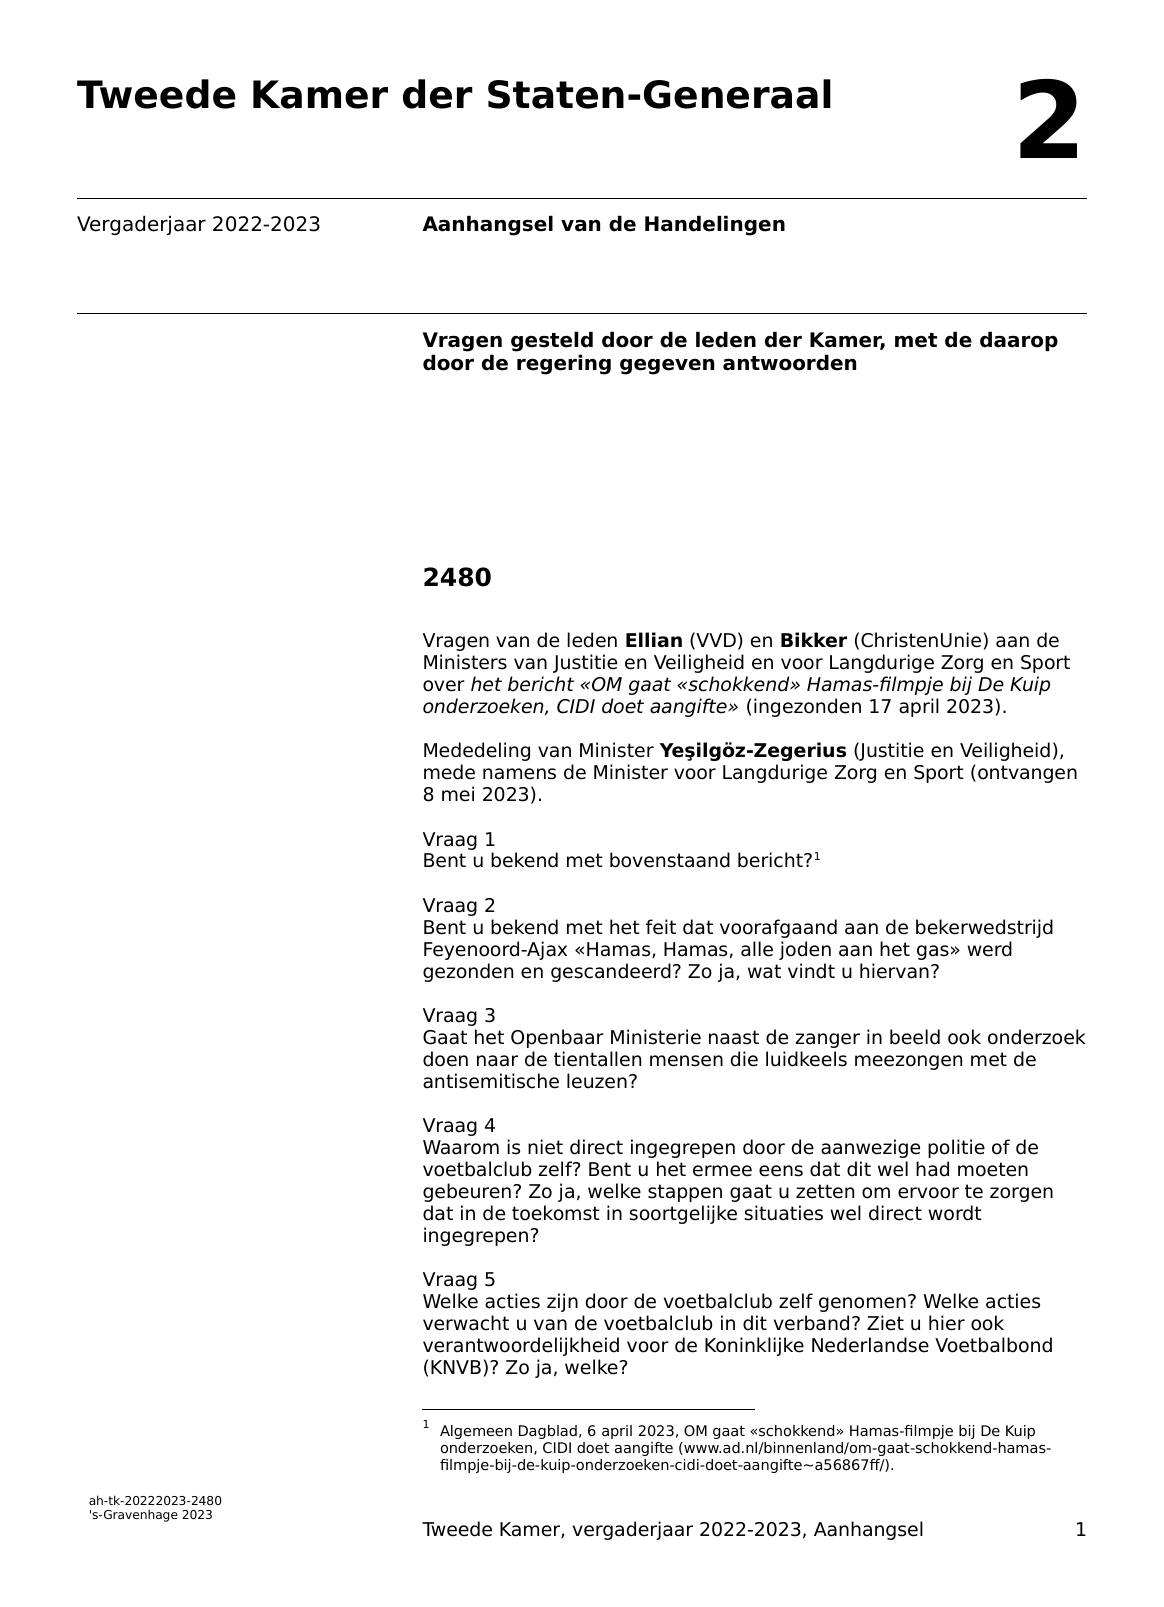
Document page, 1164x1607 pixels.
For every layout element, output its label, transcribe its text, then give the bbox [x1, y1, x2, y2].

text Vraag 2 [422, 894, 1087, 917]
table_cell [77, 314, 422, 375]
table_cell Vergaderjaar 2022-2023 [77, 199, 422, 313]
text Vraag 1 [422, 828, 1087, 850]
text 's-Gravenhage 2023 [88, 1508, 323, 1522]
text Vragen van de leden Ellian (VVD) en Bikker (ChristenUnie) aan de Ministers van Justitie en Veiligheid en voor Langdurige Zorg en Sport over het bericht «OM gaat «schokkend» Hamas-filmpje bij De Kuip onderzoeken, CIDI doet aangifte» (ingezonden 17 april 2023). [422, 630, 1087, 718]
text Vraag 4 [422, 1115, 1087, 1137]
table_header 2 [886, 59, 1087, 198]
table_cell Vragen gesteld door de leden der Kamer, met de daarop door de regering gegeven antwoorden [422, 314, 1087, 375]
text Gaat het Openbaar Ministerie naast de zanger in beeld ook onderzoek doen naar de tientallen mensen die luidkeels meezongen met de antisemitische leuzen? [422, 1027, 1087, 1093]
text ah-tk-20222023-2480 [88, 1494, 323, 1508]
text Vraag 3 [422, 1005, 1087, 1027]
text Algemeen Dagblad, 6 april 2023, OM gaat «schokkend» Hamas-filmpje bij De Kuip onderzoeken, CIDI doet aangifte (www.ad.nl/binnenland/om-gaat-schokkend-hamas-filmpje-bij-de-kuip-onderzoeken-cidi-doet-aangifte~a56867ff/). [422, 1418, 1087, 1474]
table_header Tweede Kamer der Staten-Generaal [77, 59, 886, 198]
text Mededeling van Minister Yeşilgöz-Zegerius (Justitie en Veiligheid), mede namens de Minister voor Langdurige Zorg en Sport (ontvangen 8 mei 2023). [422, 740, 1087, 806]
text 2480 [422, 563, 1087, 592]
text Vraag 5 [422, 1269, 1087, 1291]
text Bent u bekend met bovenstaand bericht? [422, 850, 1087, 872]
text Bent u bekend met het feit dat voorafgaand aan de bekerwedstrijd Feyenoord-Ajax «Hamas, Hamas, alle joden aan het gas» werd gezonden en gescandeerd? Zo ja, wat vindt u hiervan? [422, 917, 1087, 982]
text Welke acties zijn door de voetbalclub zelf genomen? Welke acties verwacht u van de voetbalclub in dit verband? Ziet u hier ook verantwoordelijkheid voor de Koninklijke Nederlandse Voetbalbond (KNVB)? Zo ja, welke? [422, 1291, 1087, 1379]
table_cell Aanhangsel van de Handelingen [422, 199, 1087, 313]
text Waarom is niet direct ingegrepen door de aanwezige politie of de voetbalclub zelf? Bent u het ermee eens dat dit wel had moeten gebeuren? Zo ja, welke stappen gaat u zetten om ervoor te zorgen dat in de toekomst in soortgelijke situaties wel direct wordt ingegrepen? [422, 1137, 1087, 1247]
